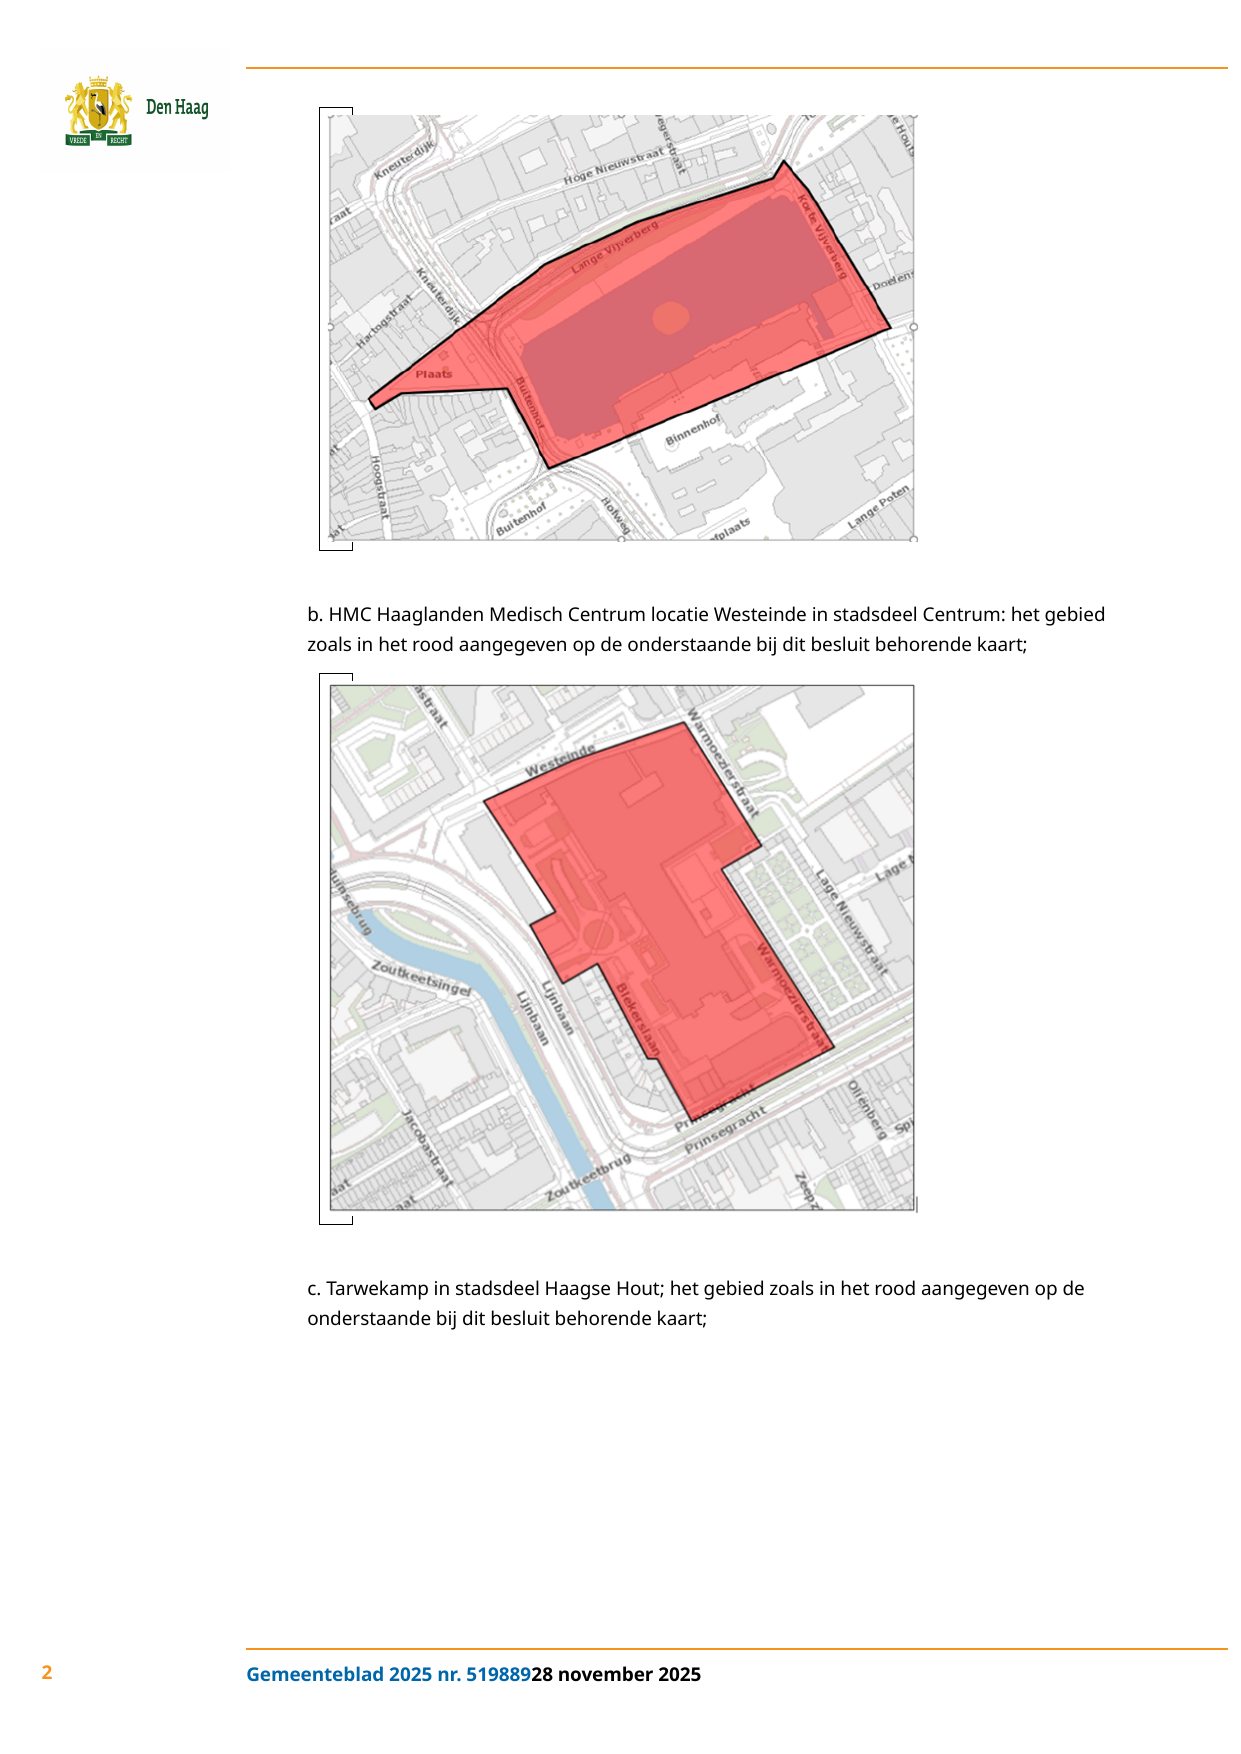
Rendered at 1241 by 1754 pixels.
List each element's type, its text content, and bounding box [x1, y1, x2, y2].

picture [327, 115, 919, 542]
picture [41, 47, 231, 172]
picture [327, 681, 919, 1216]
list b. HMC Haaglanden Medisch Centrum locatie Westeinde in stadsdeel Centrum: het gebied zoals in het rood aangegeven op de onderstaande bij dit besluit behorende kaart; [248, 601, 1152, 657]
list c. Tarwekamp in stadsdeel Haagse Hout; het gebied zoals in het rood aangegeven op de onderstaande bij dit besluit behorende kaart; [248, 1275, 1152, 1330]
